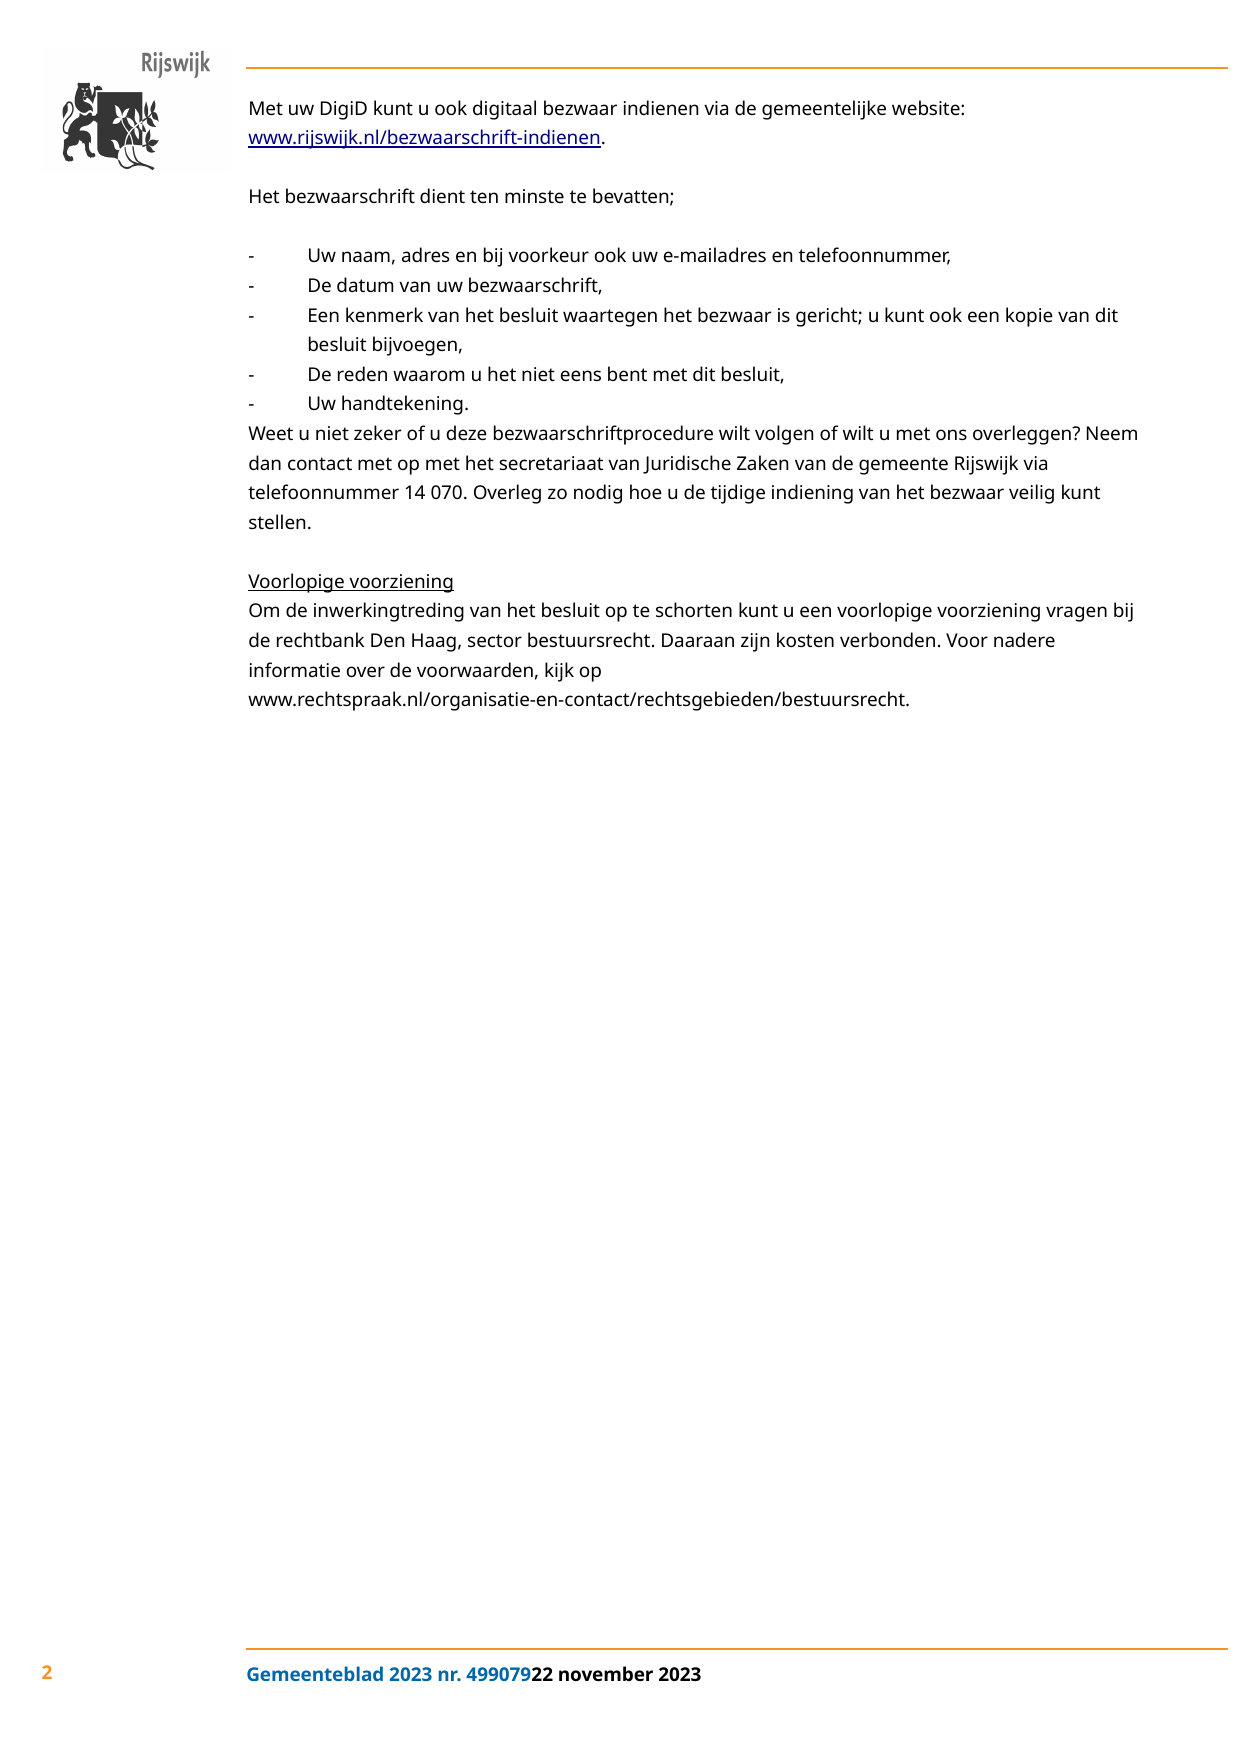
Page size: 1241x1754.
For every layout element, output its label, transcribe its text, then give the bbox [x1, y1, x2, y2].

text Het bezwaarschrift dient ten minste te bevatten; [248, 183, 1152, 209]
text Met uw DigiD kunt u ook digitaal bezwaar indienen via de gemeentelijke website: www.rijswijk.nl/bezwaarschrift-indienen. [248, 95, 1152, 150]
picture [41, 47, 231, 172]
text Voorlopige voorziening [248, 568, 1152, 594]
list Uw handtekening. [248, 391, 1152, 416]
text Om de inwerkingtreding van het besluit op te schorten kunt u een voorlopige voorziening vragen bij de rechtbank Den Haag, sector bestuursrecht. Daaraan zijn kosten verbonden. Voor nadere informatie over de voorwaarden, kijk op www.rechtspraak.nl/organisatie-en-contact/rechtsgebieden/bestuursrecht. [248, 598, 1152, 712]
list De reden waarom u het niet eens bent met dit besluit, [248, 361, 1152, 387]
text Weet u niet zeker of u deze bezwaarschriftprocedure wilt volgen of wilt u met ons overleggen? Neem dan contact met op met het secretariaat van Juridische Zaken van de gemeente Rijswijk via telefoonnummer 14 070. Overleg zo nodig hoe u de tijdige indiening van het bezwaar veilig kunt stellen. [248, 420, 1152, 535]
list De datum van uw bezwaarschrift, [248, 272, 1152, 298]
list Een kenmerk van het besluit waartegen het bezwaar is gericht; u kunt ook een kopie van dit besluit bijvoegen, [248, 302, 1152, 357]
list Uw naam, adres en bij voorkeur ook uw e-mailadres en telefoonnummer, [248, 243, 1152, 268]
